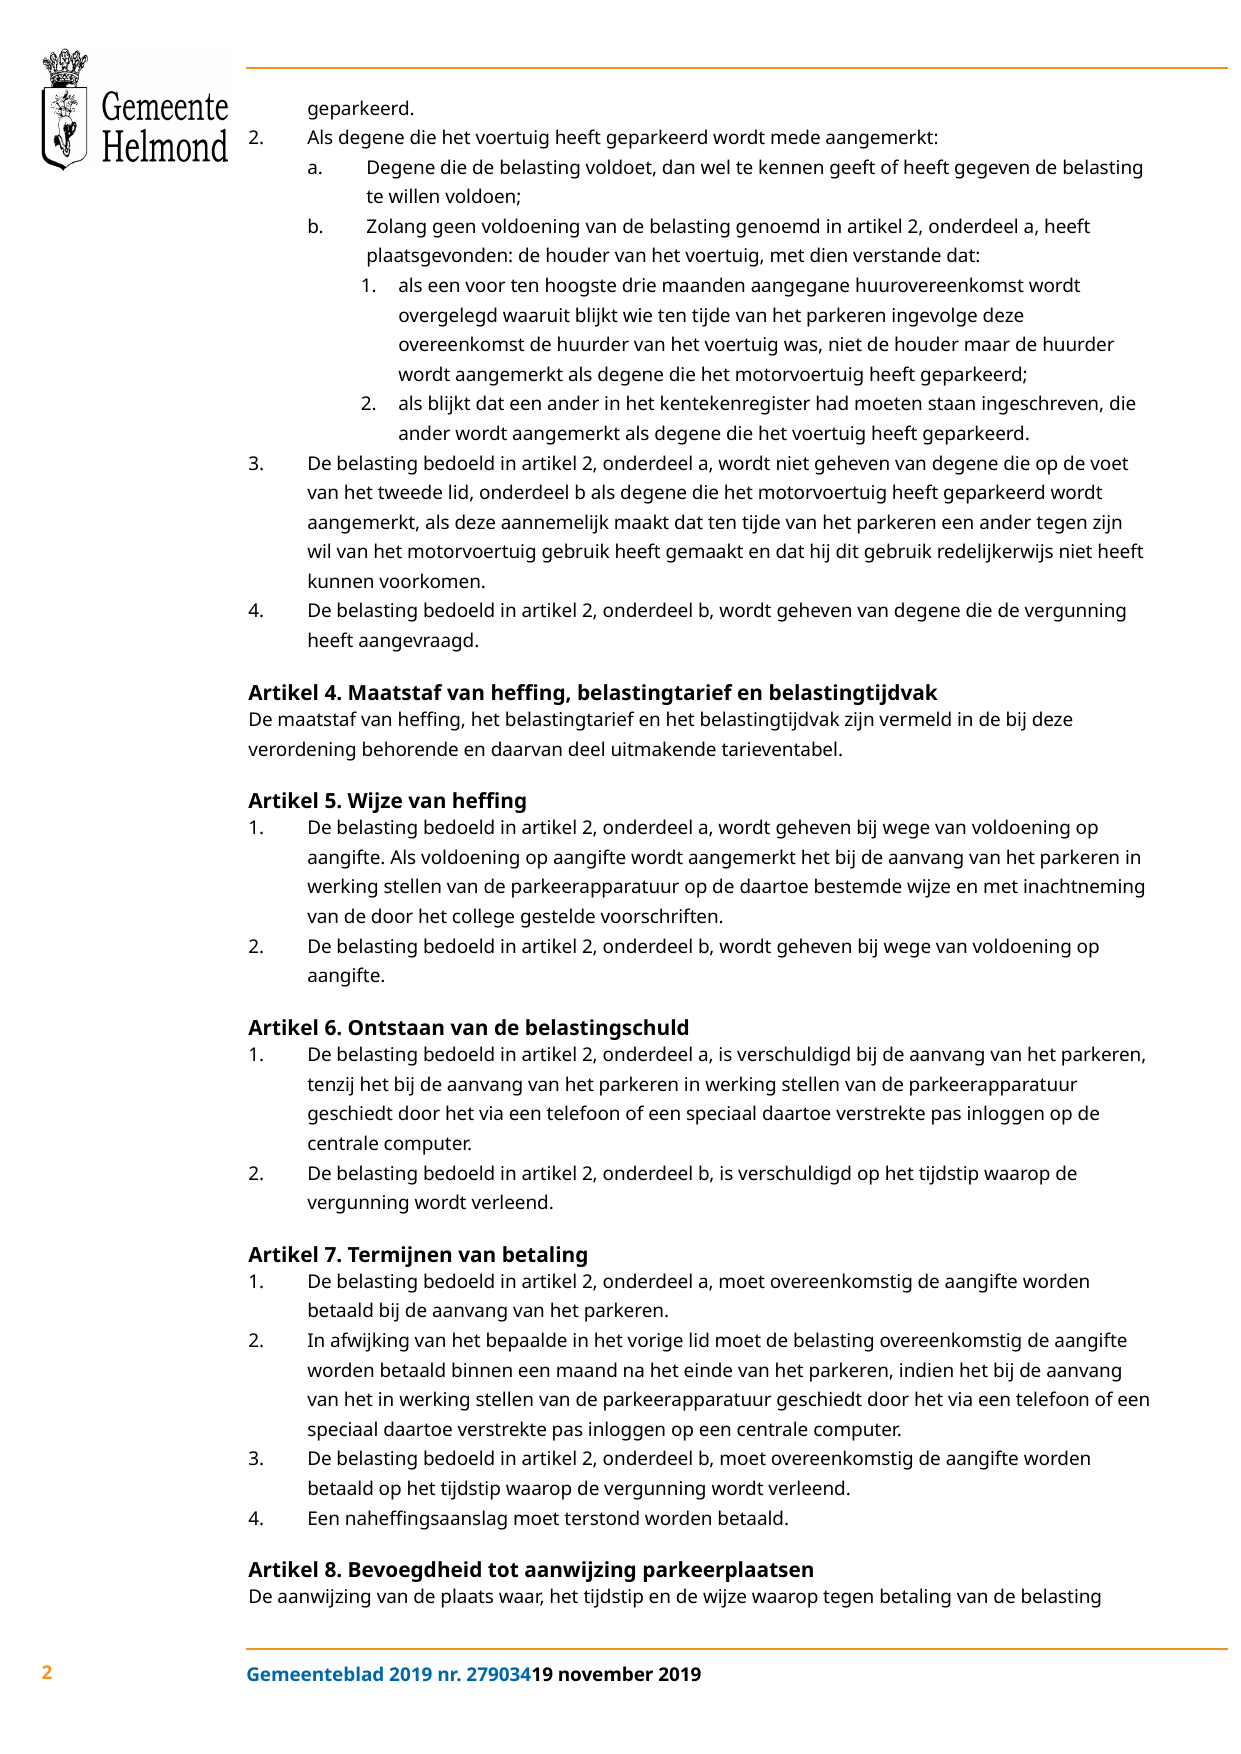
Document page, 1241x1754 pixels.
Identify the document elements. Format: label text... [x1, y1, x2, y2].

list De belasting bedoeld in artikel 2, onderdeel b, is verschuldigd op het tijdstip waarop de vergunning wordt verleend. [248, 1160, 1152, 1215]
list In afwijking van het bepaalde in het vorige lid moet de belasting overeenkomstig de aangifte worden betaald binnen een maand na het einde van het parkeren, indien het bij de aanvang van het in werking stellen van de parkeerapparatuur geschiedt door het via een telefoon of een speciaal daartoe verstrekte pas inloggen op een centrale computer. [248, 1327, 1152, 1442]
list Als degene die het voertuig heeft geparkeerd wordt mede aangemerkt: [248, 124, 1152, 150]
list De belasting bedoeld in artikel 2, onderdeel b, wordt geheven bij wege van voldoening op aangifte. [248, 933, 1152, 988]
text Artikel 8. Bevoegdheid tot aanwijzing parkeerplaatsen [248, 1555, 1152, 1584]
list als een voor ten hoogste drie maanden aangegane huurovereenkomst wordt overgelegd waaruit blijkt wie ten tijde van het parkeren ingevolge deze overeenkomst de huurder van het voertuig was, niet de houder maar de huurder wordt aangemerkt als degene die het motorvoertuig heeft geparkeerd; [361, 272, 1152, 387]
list De belasting bedoeld in artikel 2, onderdeel b, moet overeenkomstig de aangifte worden betaald op het tijdstip waarop de vergunning wordt verleend. [248, 1446, 1152, 1501]
text De maatstaf van heffing, het belastingtarief en het belastingtijdvak zijn vermeld in de bij deze verordening behorende en daarvan deel uitmakende tarieventabel. [248, 706, 1152, 761]
list Degene die de belasting voldoet, dan wel te kennen geeft of heeft gegeven de belasting te willen voldoen; [307, 154, 1152, 209]
list De belasting bedoeld in artikel 2, onderdeel a, moet overeenkomstig de aangifte worden betaald bij de aanvang van het parkeren. [248, 1268, 1152, 1323]
list De belasting bedoeld in artikel 2, onderdeel a, wordt niet geheven van degene die op de voet van het tweede lid, onderdeel b als degene die het motorvoertuig heeft geparkeerd wordt aangemerkt, als deze aannemelijk maakt dat ten tijde van het parkeren een ander tegen zijn wil van het motorvoertuig gebruik heeft gemaakt en dat hij dit gebruik redelijkerwijs niet heeft kunnen voorkomen. [248, 450, 1152, 594]
list De belasting bedoeld in artikel 2, onderdeel b, wordt geheven van degene die de vergunning heeft aangevraagd. [248, 598, 1152, 653]
list Een naheffingsaanslag moet terstond worden betaald. [248, 1505, 1152, 1531]
list geparkeerd. [248, 95, 1152, 121]
list Zolang geen voldoening van de belasting genoemd in artikel 2, onderdeel a, heeft plaatsgevonden: de houder van het voertuig, met dien verstande dat: [307, 213, 1152, 268]
picture [41, 47, 231, 172]
text Artikel 4. Maatstaf van heffing, belastingtarief en belastingtijdvak [248, 678, 1152, 706]
text Artikel 7. Termijnen van betaling [248, 1240, 1152, 1268]
list De belasting bedoeld in artikel 2, onderdeel a, wordt geheven bij wege van voldoening op aangifte. Als voldoening op aangifte wordt aangemerkt het bij de aanvang van het parkeren in werking stellen van de parkeerapparatuur op de daartoe bestemde wijze en met inachtneming van de door het college gestelde voorschriften. [248, 814, 1152, 929]
text Artikel 6. Ontstaan van de belastingschuld [248, 1013, 1152, 1041]
text De aanwijzing van de plaats waar, het tijdstip en de wijze waarop tegen betaling van de belasting [248, 1584, 1152, 1609]
text Artikel 5. Wijze van heffing [248, 786, 1152, 814]
list De belasting bedoeld in artikel 2, onderdeel a, is verschuldigd bij de aanvang van het parkeren, tenzij het bij de aanvang van het parkeren in werking stellen van de parkeerapparatuur geschiedt door het via een telefoon of een speciaal daartoe verstrekte pas inloggen op de centrale computer. [248, 1041, 1152, 1156]
list als blijkt dat een ander in het kentekenregister had moeten staan ingeschreven, die ander wordt aangemerkt als degene die het voertuig heeft geparkeerd. [361, 391, 1152, 446]
